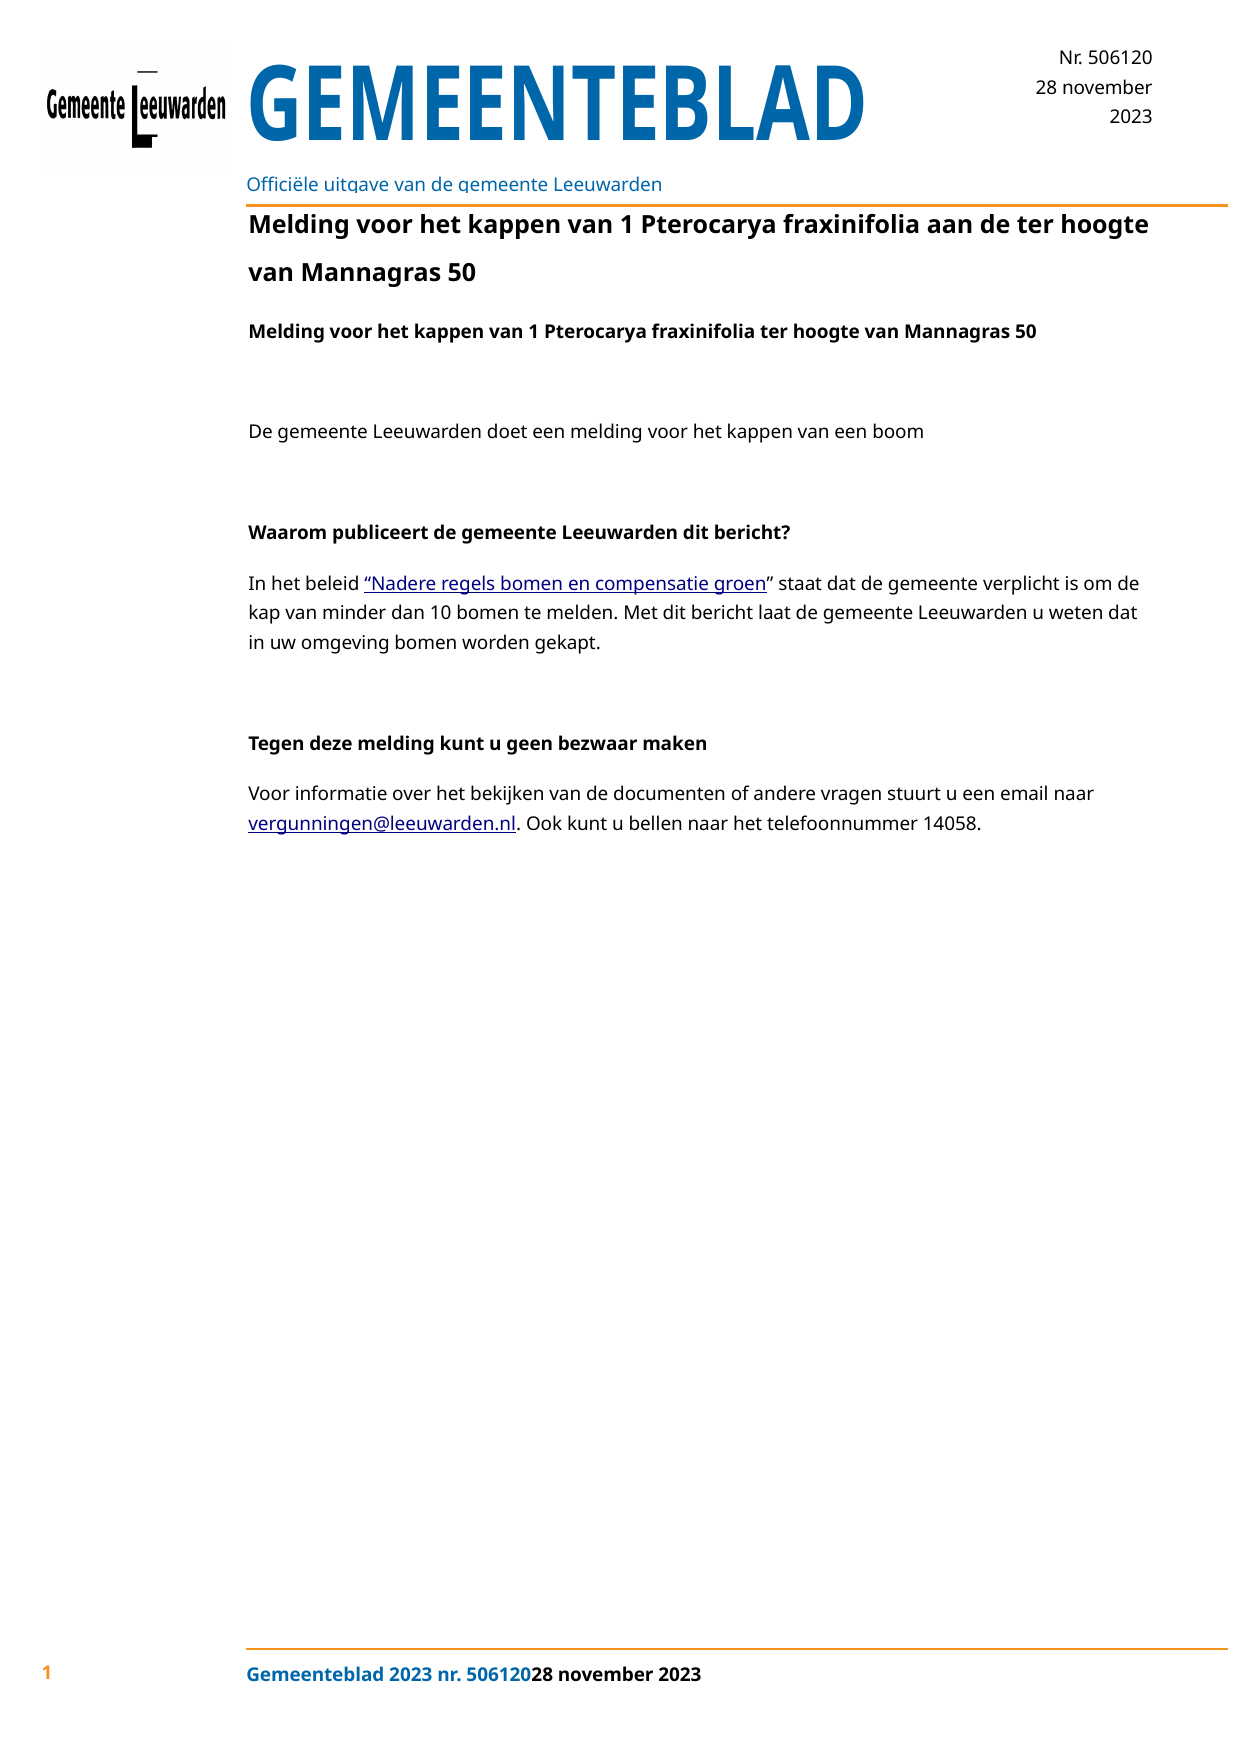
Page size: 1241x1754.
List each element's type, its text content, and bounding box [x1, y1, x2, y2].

picture [41, 47, 231, 172]
text De gemeente Leeuwarden doet een melding voor het kappen van een boom [248, 419, 1152, 444]
text Melding voor het kappen van 1 Pterocarya fraxinifolia aan de ter hoogte van Mannagras 50 [248, 207, 1152, 288]
text Tegen deze melding kunt u geen bezwaar maken [248, 730, 1152, 756]
text In het beleid “Nadere regels bomen en compensatie groen” staat dat de gemeente verplicht is om de kap van minder dan 10 bomen te melden. Met dit bericht laat de gemeente Leeuwarden u weten dat in uw omgeving bomen worden gekapt. [248, 570, 1152, 655]
text Melding voor het kappen van 1 Pterocarya fraxinifolia ter hoogte van Mannagras 50 [248, 318, 1152, 344]
text Voor informatie over het bekijken van de documenten of andere vragen stuurt u een email naar vergunningen@leeuwarden.nl. Ook kunt u bellen naar het telefoonnummer 14058. [248, 780, 1152, 836]
text Waarom publiceert de gemeente Leeuwarden dit bericht? [248, 519, 1152, 545]
